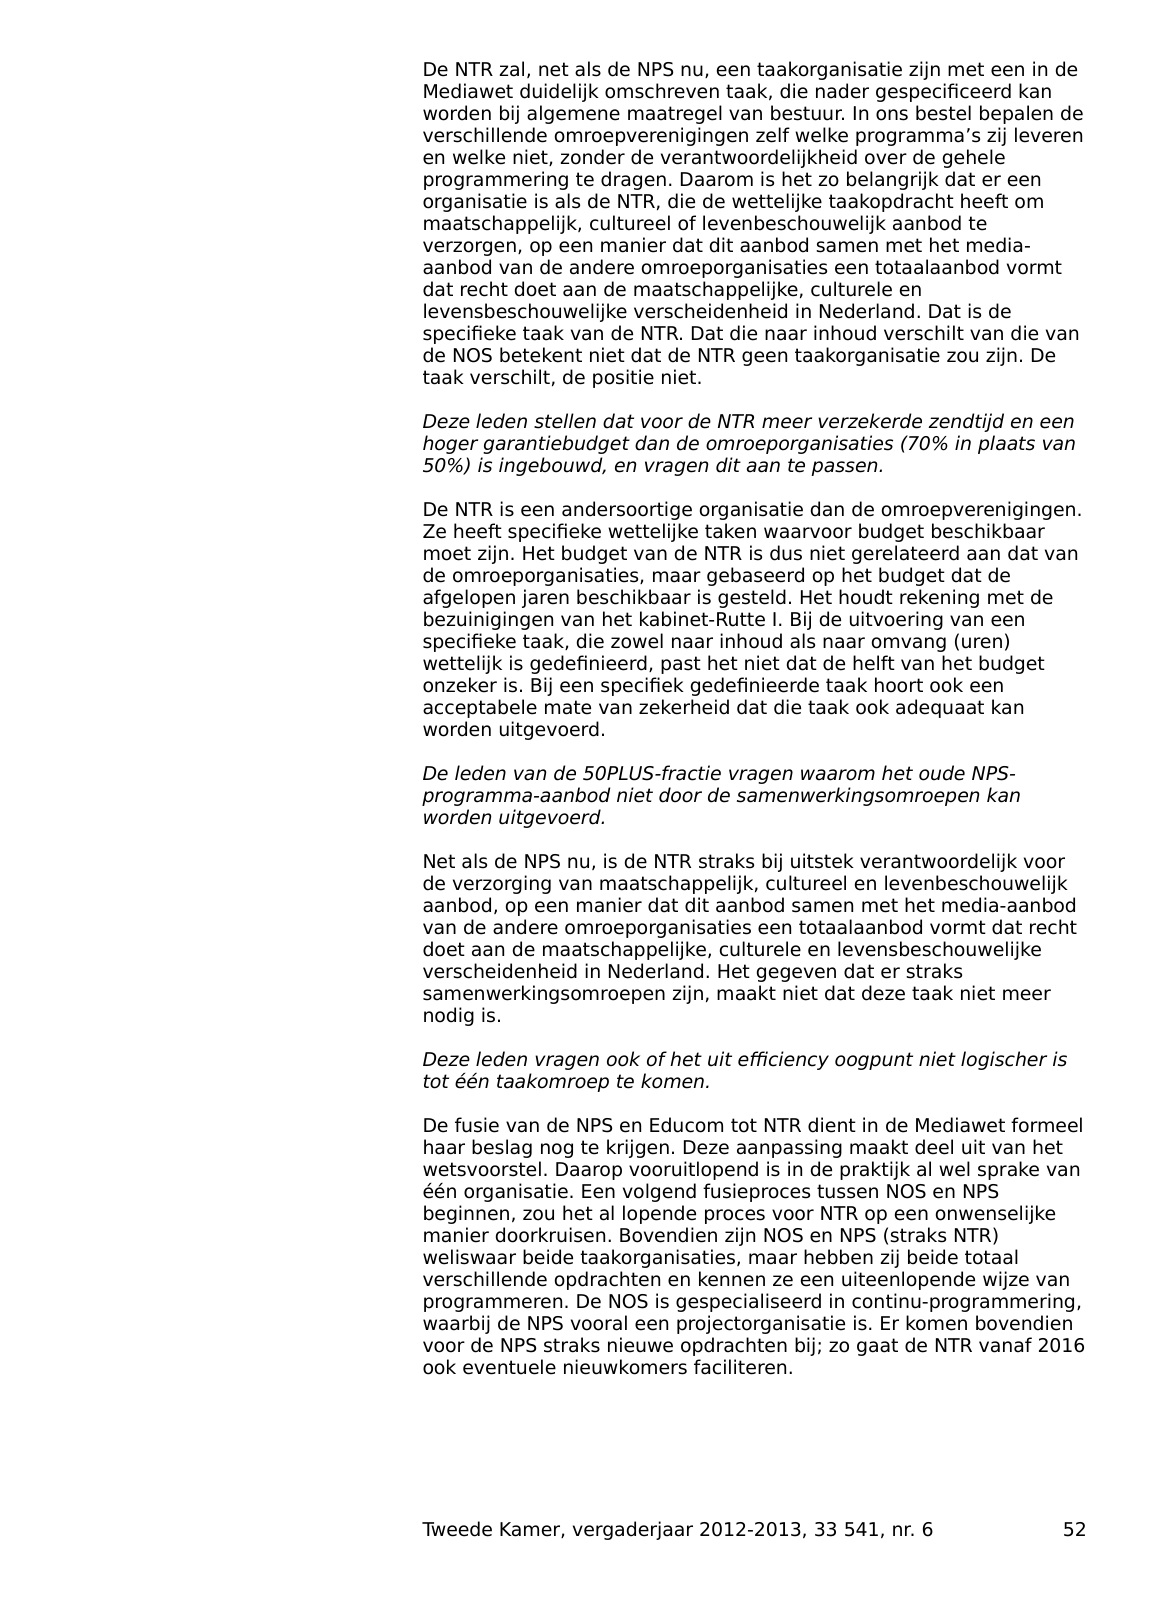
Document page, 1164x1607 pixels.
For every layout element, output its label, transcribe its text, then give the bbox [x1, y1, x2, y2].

text De leden van de 50PLUS-fractie vragen waarom het oude NPS-programma-aanbod niet door de samenwerkingsomroepen kan worden uitgevoerd. [422, 763, 1087, 829]
text De NTR is een andersoortige organisatie dan de omroepverenigingen. Ze heeft specifieke wettelijke taken waarvoor budget beschikbaar moet zijn. Het budget van de NTR is dus niet gerelateerd aan dat van de omroeporganisaties, maar gebaseerd op het budget dat de afgelopen jaren beschikbaar is gesteld. Het houdt rekening met de bezuinigingen van het kabinet-Rutte I. Bij de uitvoering van een specifieke taak, die zowel naar inhoud als naar omvang (uren) wettelijk is gedefinieerd, past het niet dat de helft van het budget onzeker is. Bij een specifiek gedefinieerde taak hoort ook een acceptabele mate van zekerheid dat die taak ook adequaat kan worden uitgevoerd. [422, 499, 1087, 741]
text Deze leden vragen ook of het uit efficiency oogpunt niet logischer is tot één taakomroep te komen. [422, 1049, 1087, 1093]
text De NTR zal, net als de NPS nu, een taakorganisatie zijn met een in de Mediawet duidelijk omschreven taak, die nader gespecificeerd kan worden bij algemene maatregel van bestuur. In ons bestel bepalen de verschillende omroepverenigingen zelf welke programma’s zij leveren en welke niet, zonder de verantwoordelijkheid over de gehele programmering te dragen. Daarom is het zo belangrijk dat er een organisatie is als de NTR, die de wettelijke taakopdracht heeft om maatschappelijk, cultureel of levenbeschouwelijk aanbod te verzorgen, op een manier dat dit aanbod samen met het media-aanbod van de andere omroeporganisaties een totaalaanbod vormt dat recht doet aan de maatschappelijke, culturele en levensbeschouwelijke verscheidenheid in Nederland. Dat is de specifieke taak van de NTR. Dat die naar inhoud verschilt van die van de NOS betekent niet dat de NTR geen taakorganisatie zou zijn. De taak verschilt, de positie niet. [422, 59, 1087, 389]
text Deze leden stellen dat voor de NTR meer verzekerde zendtijd en een hoger garantiebudget dan de omroeporganisaties (70% in plaats van 50%) is ingebouwd, en vragen dit aan te passen. [422, 411, 1087, 477]
text De fusie van de NPS en Educom tot NTR dient in de Mediawet formeel haar beslag nog te krijgen. Deze aanpassing maakt deel uit van het wetsvoorstel. Daarop vooruitlopend is in de praktijk al wel sprake van één organisatie. Een volgend fusieproces tussen NOS en NPS beginnen, zou het al lopende proces voor NTR op een onwenselijke manier doorkruisen. Bovendien zijn NOS en NPS (straks NTR) weliswaar beide taakorganisaties, maar hebben zij beide totaal verschillende opdrachten en kennen ze een uiteenlopende wijze van programmeren. De NOS is gespecialiseerd in continu-programmering, waarbij de NPS vooral een projectorganisatie is. Er komen bovendien voor de NPS straks nieuwe opdrachten bij; zo gaat de NTR vanaf 2016 ook eventuele nieuwkomers faciliteren. [422, 1115, 1087, 1379]
text Net als de NPS nu, is de NTR straks bij uitstek verantwoordelijk voor de verzorging van maatschappelijk, cultureel en levenbeschouwelijk aanbod, op een manier dat dit aanbod samen met het media-aanbod van de andere omroeporganisaties een totaalaanbod vormt dat recht doet aan de maatschappelijke, culturele en levensbeschouwelijke verscheidenheid in Nederland. Het gegeven dat er straks samenwerkingsomroepen zijn, maakt niet dat deze taak niet meer nodig is. [422, 851, 1087, 1027]
